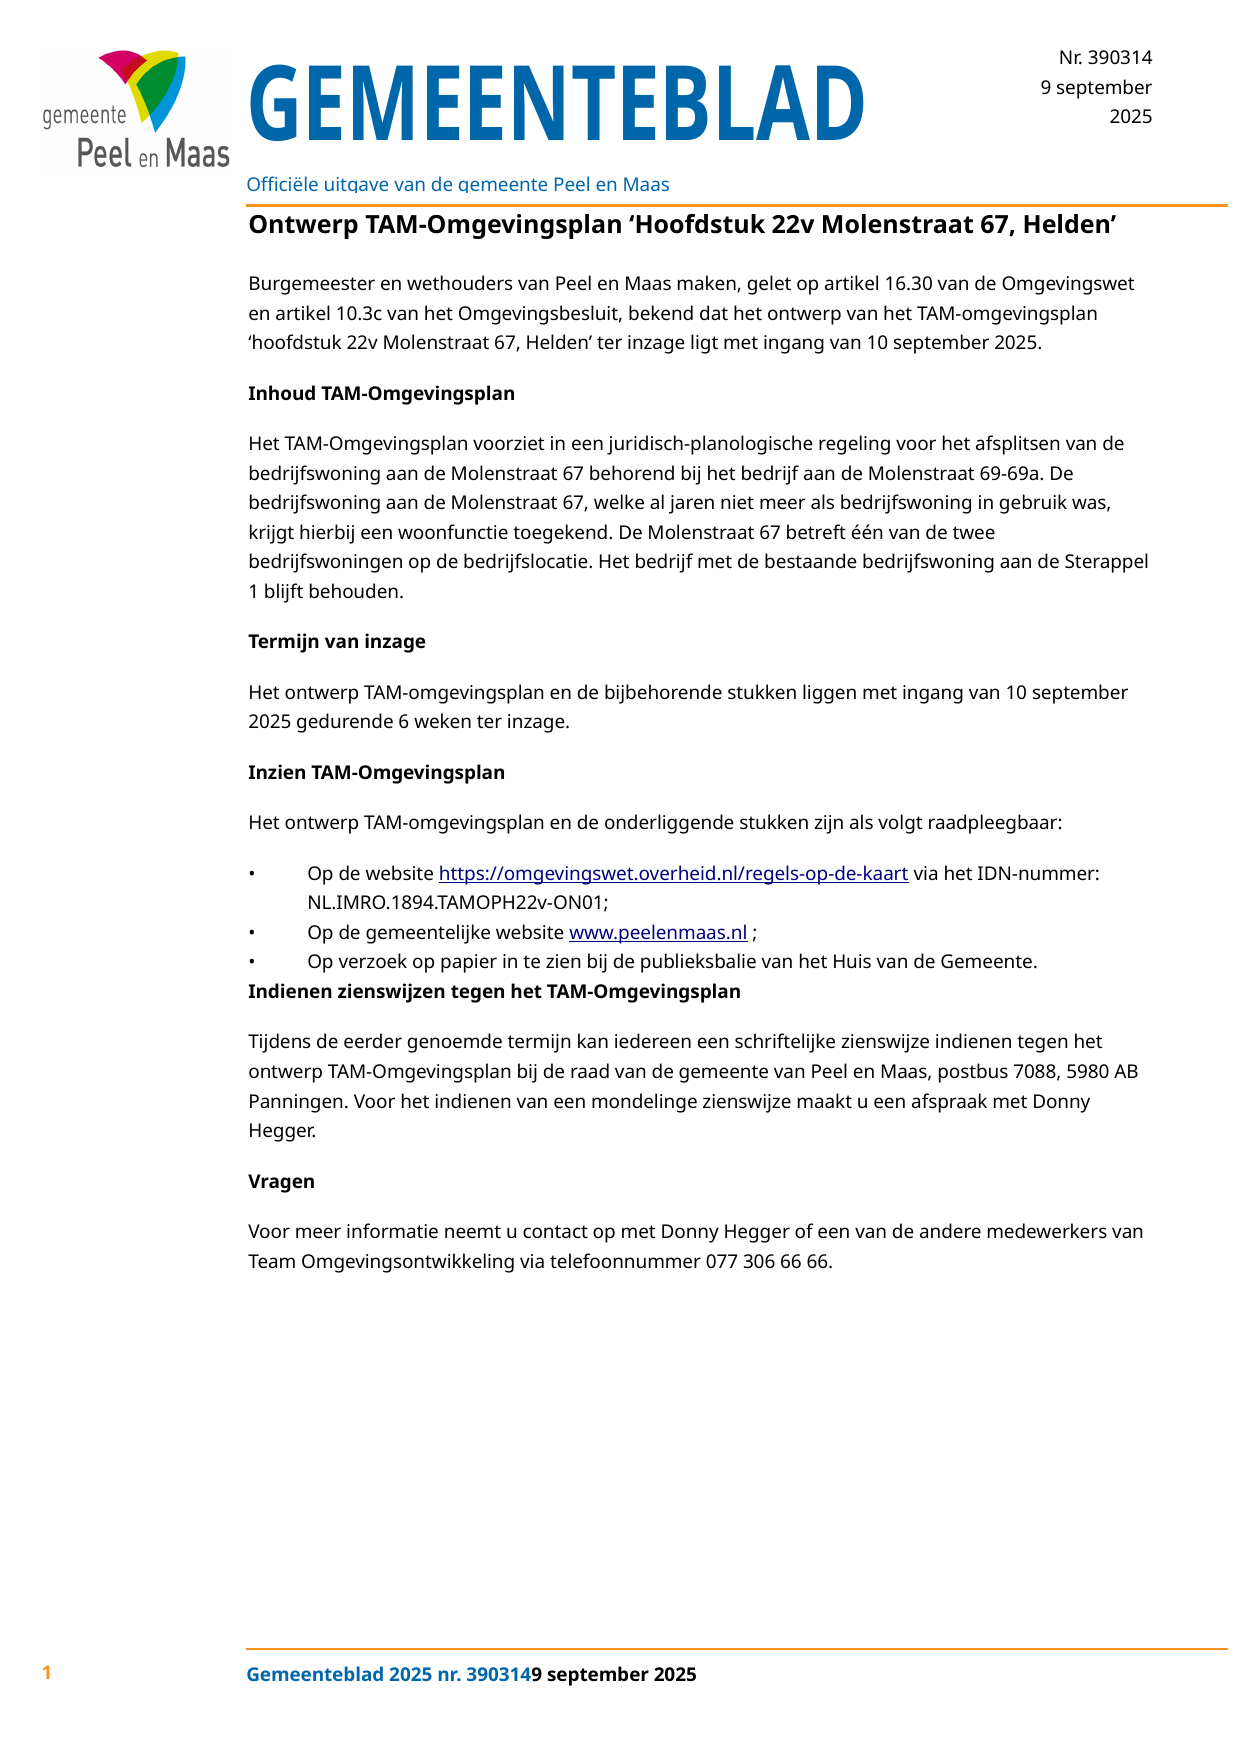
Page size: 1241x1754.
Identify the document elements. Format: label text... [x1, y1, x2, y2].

text Ontwerp TAM-Omgevingsplan ‘Hoofdstuk 22v Molenstraat 67, Helden’ [248, 207, 1152, 241]
list Op de website https://omgevingswet.overheid.nl/regels-op-de-kaart via het IDN-nummer: NL.IMRO.1894.TAMOPH22v-ON01; [248, 860, 1152, 915]
text Inzien TAM-Omgevingsplan [248, 759, 1152, 785]
text Termijn van inzage [248, 629, 1152, 654]
text Voor meer informatie neemt u contact op met Donny Hegger of een van de andere medewerkers van Team Omgevingsontwikkeling via telefoonnummer 077 306 66 66. [248, 1218, 1152, 1273]
text Vragen [248, 1168, 1152, 1193]
text Burgemeester en wethouders van Peel en Maas maken, gelet op artikel 16.30 van de Omgevingswet en artikel 10.3c van het Omgevingsbesluit, bekend dat het ontwerp van het TAM-omgevingsplan ‘hoofdstuk 22v Molenstraat 67, Helden’ ter inzage ligt met ingang van 10 september 2025. [248, 270, 1152, 355]
text Tijdens de eerder genoemde termijn kan iedereen een schriftelijke zienswijze indienen tegen het ontwerp TAM-Omgevingsplan bij de raad van de gemeente van Peel en Maas, postbus 7088, 5980 AB Panningen. Voor het indienen van een mondelinge zienswijze maakt u een afspraak met Donny Hegger. [248, 1029, 1152, 1143]
picture [41, 47, 231, 172]
text Het ontwerp TAM-omgevingsplan en de onderliggende stukken zijn als volgt raadpleegbaar: [248, 809, 1152, 835]
text Het TAM-Omgevingsplan voorziet in een juridisch-planologische regeling voor het afsplitsen van de bedrijfswoning aan de Molenstraat 67 behorend bij het bedrijf aan de Molenstraat 69-69a. De bedrijfswoning aan de Molenstraat 67, welke al jaren niet meer als bedrijfswoning in gebruik was, krijgt hierbij een woonfunctie toegekend. De Molenstraat 67 betreft één van de twee bedrijfswoningen op de bedrijfslocatie. Het bedrijf met de bestaande bedrijfswoning aan de Sterappel 1 blijft behouden. [248, 430, 1152, 604]
text Indienen zienswijzen tegen het TAM-Omgevingsplan [248, 978, 1152, 1004]
list Op de gemeentelijke website www.peelenmaas.nl ; [248, 919, 1152, 945]
text Inhoud TAM-Omgevingsplan [248, 380, 1152, 406]
text Het ontwerp TAM-omgevingsplan en de bijbehorende stukken liggen met ingang van 10 september 2025 gedurende 6 weken ter inzage. [248, 679, 1152, 734]
list Op verzoek op papier in te zien bij de publieksbalie van het Huis van de Gemeente. [248, 949, 1152, 974]
